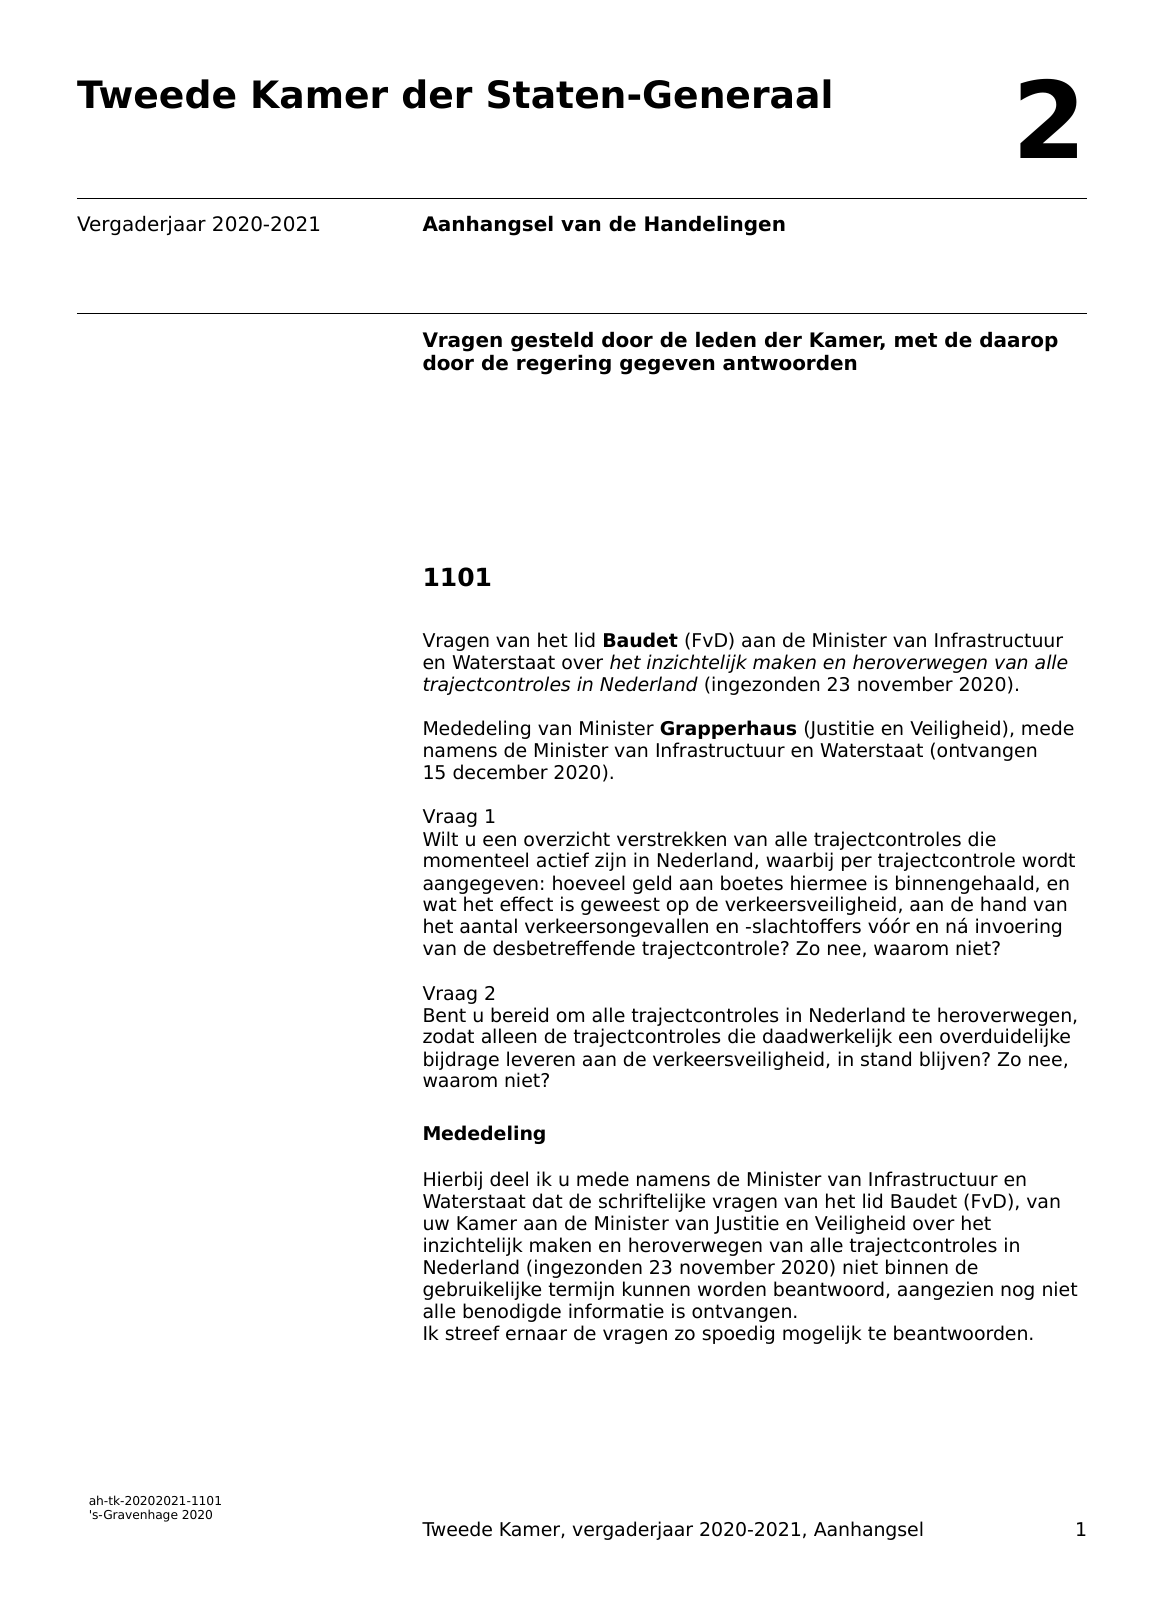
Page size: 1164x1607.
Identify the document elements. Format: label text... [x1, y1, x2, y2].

text Bent u bereid om alle trajectcontroles in Nederland te heroverwegen, zodat alleen de trajectcontroles die daadwerkelijk een overduidelijke bijdrage leveren aan de verkeersveiligheid, in stand blijven? Zo nee, waarom niet? [422, 1004, 1087, 1092]
table_cell Vragen gesteld door de leden der Kamer, met de daarop door de regering gegeven antwoorden [422, 314, 1087, 375]
text Hierbij deel ik u mede namens de Minister van Infrastructuur en Waterstaat dat de schriftelijke vragen van het lid Baudet (FvD), van uw Kamer aan de Minister van Justitie en Veiligheid over het inzichtelijk maken en heroverwegen van alle trajectcontroles in Nederland (ingezonden 23 november 2020) niet binnen de gebruikelijke termijn kunnen worden beantwoord, aangezien nog niet alle benodigde informatie is ontvangen. [422, 1169, 1087, 1323]
text Vraag 1 [422, 806, 1087, 828]
table_cell [77, 314, 422, 375]
table_cell Vergaderjaar 2020-2021 [77, 199, 422, 313]
text Ik streef ernaar de vragen zo spoedig mogelijk te beantwoorden. [422, 1323, 1087, 1345]
subtitle Mededeling [422, 1122, 1087, 1144]
table_header 2 [886, 59, 1087, 198]
table_header Tweede Kamer der Staten-Generaal [77, 59, 886, 198]
text Vragen van het lid Baudet (FvD) aan de Minister van Infrastructuur en Waterstaat over het inzichtelijk maken en heroverwegen van alle trajectcontroles in Nederland (ingezonden 23 november 2020). [422, 630, 1087, 696]
table_cell Aanhangsel van de Handelingen [422, 199, 1087, 313]
text 's-Gravenhage 2020 [88, 1508, 323, 1522]
text 1101 [422, 563, 1087, 592]
text ah-tk-20202021-1101 [88, 1494, 323, 1508]
text Vraag 2 [422, 982, 1087, 1004]
text Wilt u een overzicht verstrekken van alle trajectcontroles die momenteel actief zijn in Nederland, waarbij per trajectcontrole wordt aangegeven: hoeveel geld aan boetes hiermee is binnengehaald, en wat het effect is geweest op de verkeersveiligheid, aan de hand van het aantal verkeersongevallen en -slachtoffers vóór en ná invoering van de desbetreffende trajectcontrole? Zo nee, waarom niet? [422, 828, 1087, 960]
text Mededeling van Minister Grapperhaus (Justitie en Veiligheid), mede namens de Minister van Infrastructuur en Waterstaat (ontvangen 15 december 2020). [422, 718, 1087, 784]
